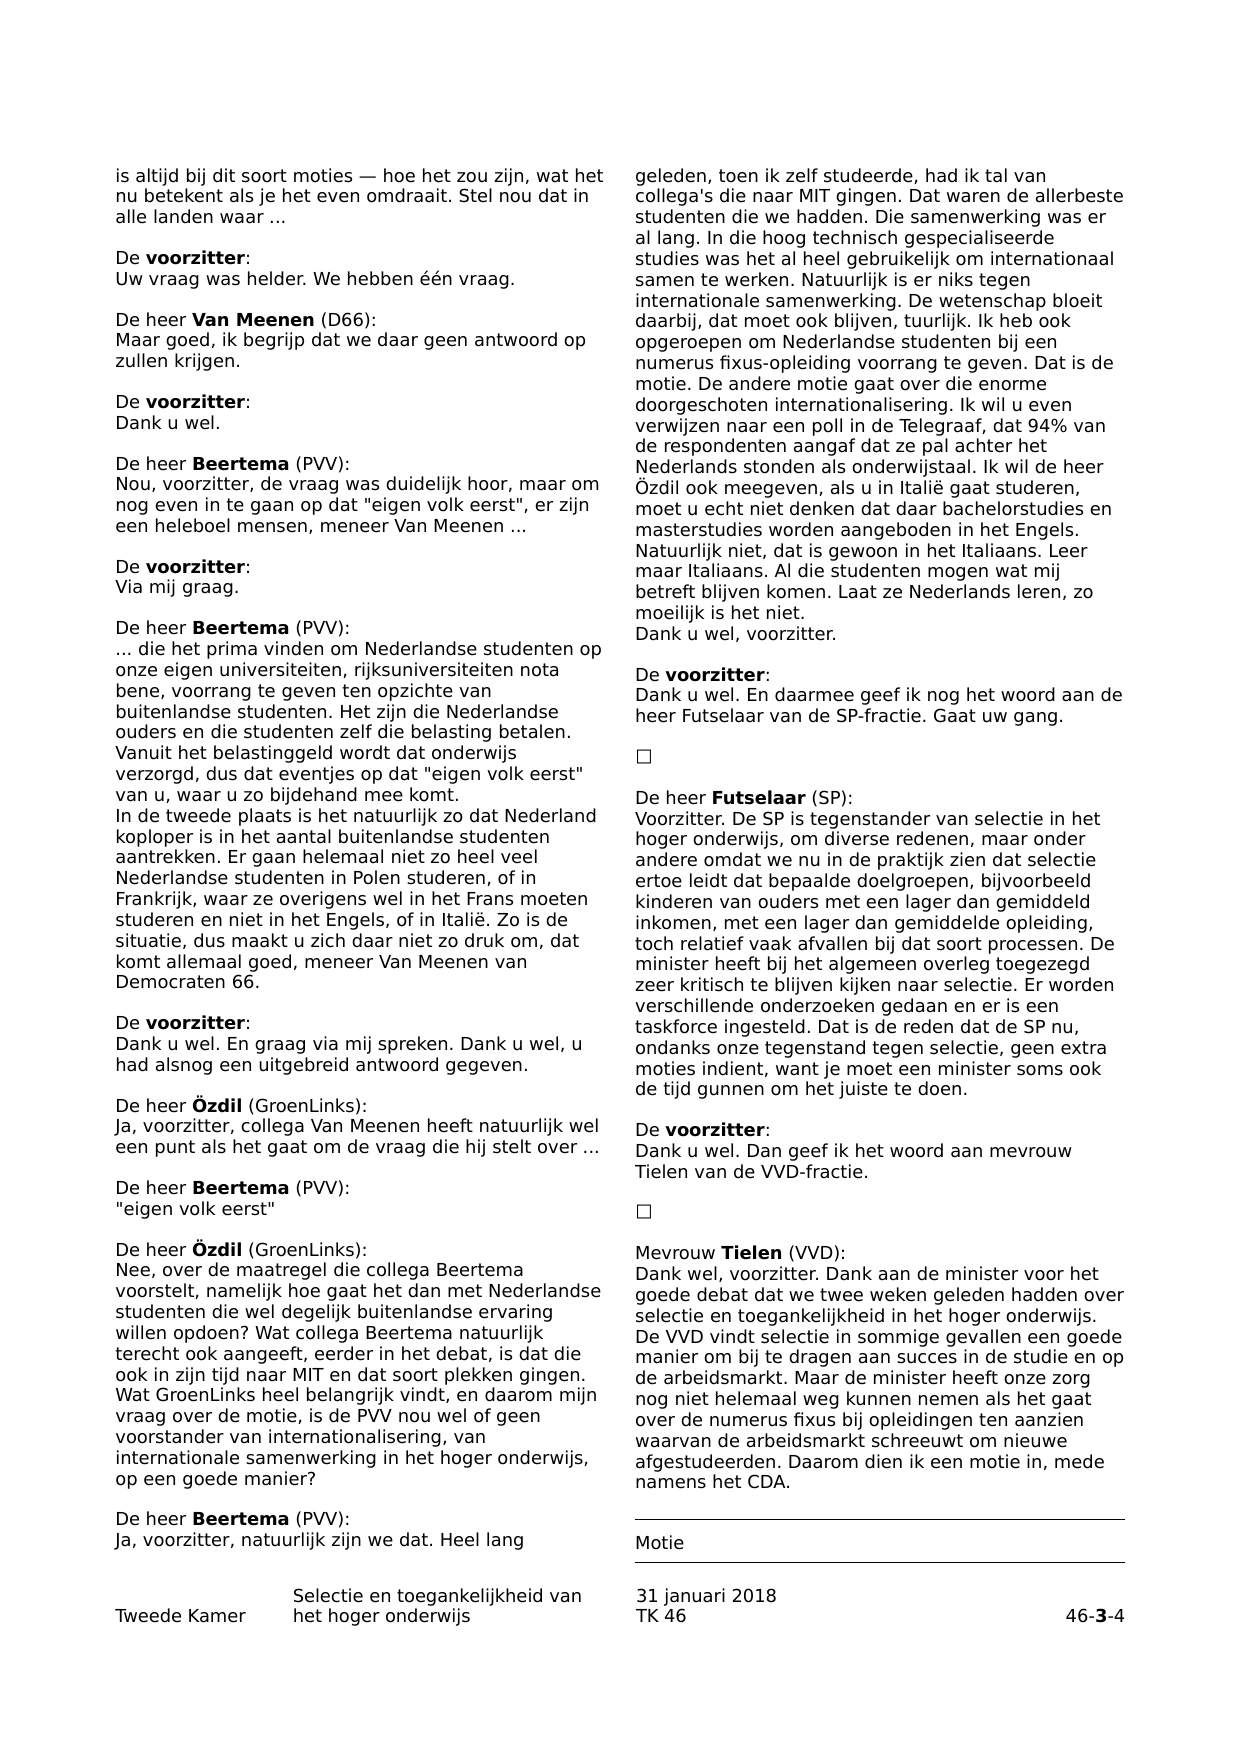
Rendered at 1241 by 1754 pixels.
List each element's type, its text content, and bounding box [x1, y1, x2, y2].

text Dank u wel. En graag via mij spreken. Dank u wel, u had alsnog een uitgebreid antwoord gegeven. [115, 1034, 605, 1075]
text ... die het prima vinden om Nederlandse studenten op onze eigen universiteiten, rijksuniversiteiten nota bene, voorrang te geven ten opzichte van buitenlandse studenten. Het zijn die Nederlandse ouders en die studenten zelf die belasting betalen. Vanuit het belastinggeld wordt dat onderwijs verzorgd, dus dat eventjes op dat "eigen volk eerst" van u, waar u zo bijdehand mee komt. [115, 639, 605, 806]
text De heer Özdil (GroenLinks): [115, 1239, 605, 1260]
text De voorzitter: [115, 1013, 605, 1034]
text Via mij graag. [115, 577, 605, 598]
text Maar goed, ik begrijp dat we daar geen antwoord op zullen krijgen. [115, 330, 605, 372]
text Dank u wel, voorzitter. [635, 624, 1125, 644]
text geleden, toen ik zelf studeerde, had ik tal van collega's die naar MIT gingen. Dat waren de allerbeste studenten die we hadden. Die samenwerking was er al lang. In die hoog technisch gespecialiseerde studies was het al heel gebruikelijk om internationaal samen te werken. Natuurlijk is er niks tegen internationale samenwerking. De wetenschap bloeit daarbij, dat moet ook blijven, tuurlijk. Ik heb ook opgeroepen om Nederlandse studenten bij een numerus fixus-opleiding voorrang te geven. Dat is de motie. De andere motie gaat over die enorme doorgeschoten internationalisering. Ik wil u even verwijzen naar een poll in de Telegraaf, dat 94% van de respondenten aangaf dat ze pal achter het Nederlands stonden als onderwijstaal. Ik wil de heer Özdil ook meegeven, als u in Italië gaat studeren, moet u echt niet denken dat daar bachelorstudies en masterstudies worden aangeboden in het Engels. Natuurlijk niet, dat is gewoon in het Italiaans. Leer maar Italiaans. Al die studenten mogen wat mij betreft blijven komen. Laat ze Nederlands leren, zo moeilijk is het niet. [635, 165, 1125, 624]
text De voorzitter: [115, 557, 605, 577]
text ⬜ [635, 1202, 1125, 1223]
text is altijd bij dit soort moties — hoe het zou zijn, wat het nu betekent als je het even omdraait. Stel nou dat in alle landen waar ... [115, 165, 605, 228]
text Ja, voorzitter, collega Van Meenen heeft natuurlijk wel een punt als het gaat om de vraag die hij stelt over ... [115, 1116, 605, 1158]
text Dank u wel. En daarmee geef ik nog het woord aan de heer Futselaar van de SP-fractie. Gaat uw gang. [635, 685, 1125, 727]
text De heer Beertema (PVV): [115, 453, 605, 474]
text Dank u wel. Dan geef ik het woord aan mevrouw Tielen van de VVD-fractie. [635, 1141, 1125, 1182]
text De heer Beertema (PVV): [115, 618, 605, 639]
text Mevrouw Tielen (VVD): [635, 1243, 1125, 1264]
text Ja, voorzitter, natuurlijk zijn we dat. Heel lang [115, 1530, 605, 1551]
text Motie [635, 1533, 1125, 1554]
text De heer Özdil (GroenLinks): [115, 1095, 605, 1116]
text De voorzitter: [115, 248, 605, 268]
text De heer Beertema (PVV): [115, 1509, 605, 1530]
text Nou, voorzitter, de vraag was duidelijk hoor, maar om nog even in te gaan op dat "eigen volk eerst", er zijn een heleboel mensen, meneer Van Meenen ... [115, 474, 605, 537]
text Dank wel, voorzitter. Dank aan de minister voor het goede debat dat we twee weken geleden hadden over selectie en toegankelijkheid in het hoger onderwijs. De VVD vindt selectie in sommige gevallen een goede manier om bij te dragen aan succes in de studie en op de arbeidsmarkt. Maar de minister heeft onze zorg nog niet helemaal weg kunnen nemen als het gaat over de numerus fixus bij opleidingen ten aanzien waarvan de arbeidsmarkt schreeuwt om nieuwe afgestudeerden. Daarom dien ik een motie in, mede namens het CDA. [635, 1264, 1125, 1493]
text De voorzitter: [635, 1120, 1125, 1141]
text De heer Beertema (PVV): [115, 1178, 605, 1198]
text De voorzitter: [115, 392, 605, 412]
text ⬜ [635, 747, 1125, 768]
text Dank u wel. [115, 412, 605, 433]
text "eigen volk eerst" [115, 1198, 605, 1219]
text De voorzitter: [635, 664, 1125, 685]
text Uw vraag was helder. We hebben één vraag. [115, 268, 605, 289]
text De heer Futselaar (SP): [635, 788, 1125, 808]
text Voorzitter. De SP is tegenstander van selectie in het hoger onderwijs, om diverse redenen, maar onder andere omdat we nu in de praktijk zien dat selectie ertoe leidt dat bepaalde doelgroepen, bijvoorbeeld kinderen van ouders met een lager dan gemiddeld inkomen, met een lager dan gemiddelde opleiding, toch relatief vaak afvallen bij dat soort processen. De minister heeft bij het algemeen overleg toegezegd zeer kritisch te blijven kijken naar selectie. Er worden verschillende onderzoeken gedaan en er is een taskforce ingesteld. Dat is de reden dat de SP nu, ondanks onze tegenstand tegen selectie, geen extra moties indient, want je moet een minister soms ook de tijd gunnen om het juiste te doen. [635, 808, 1125, 1100]
text De heer Van Meenen (D66): [115, 309, 605, 330]
text Nee, over de maatregel die collega Beertema voorstelt, namelijk hoe gaat het dan met Nederlandse studenten die wel degelijk buitenlandse ervaring willen opdoen? Wat collega Beertema natuurlijk terecht ook aangeeft, eerder in het debat, is dat die ook in zijn tijd naar MIT en dat soort plekken gingen. Wat GroenLinks heel belangrijk vindt, en daarom mijn vraag over de motie, is de PVV nou wel of geen voorstander van internationalisering, van internationale samenwerking in het hoger onderwijs, op een goede manier? [115, 1260, 605, 1489]
text In de tweede plaats is het natuurlijk zo dat Nederland koploper is in het aantal buitenlandse studenten aantrekken. Er gaan helemaal niet zo heel veel Nederlandse studenten in Polen studeren, of in Frankrijk, waar ze overigens wel in het Frans moeten studeren en niet in het Engels, of in Italië. Zo is de situatie, dus maakt u zich daar niet zo druk om, dat komt allemaal goed, meneer Van Meenen van Democraten 66. [115, 806, 605, 993]
